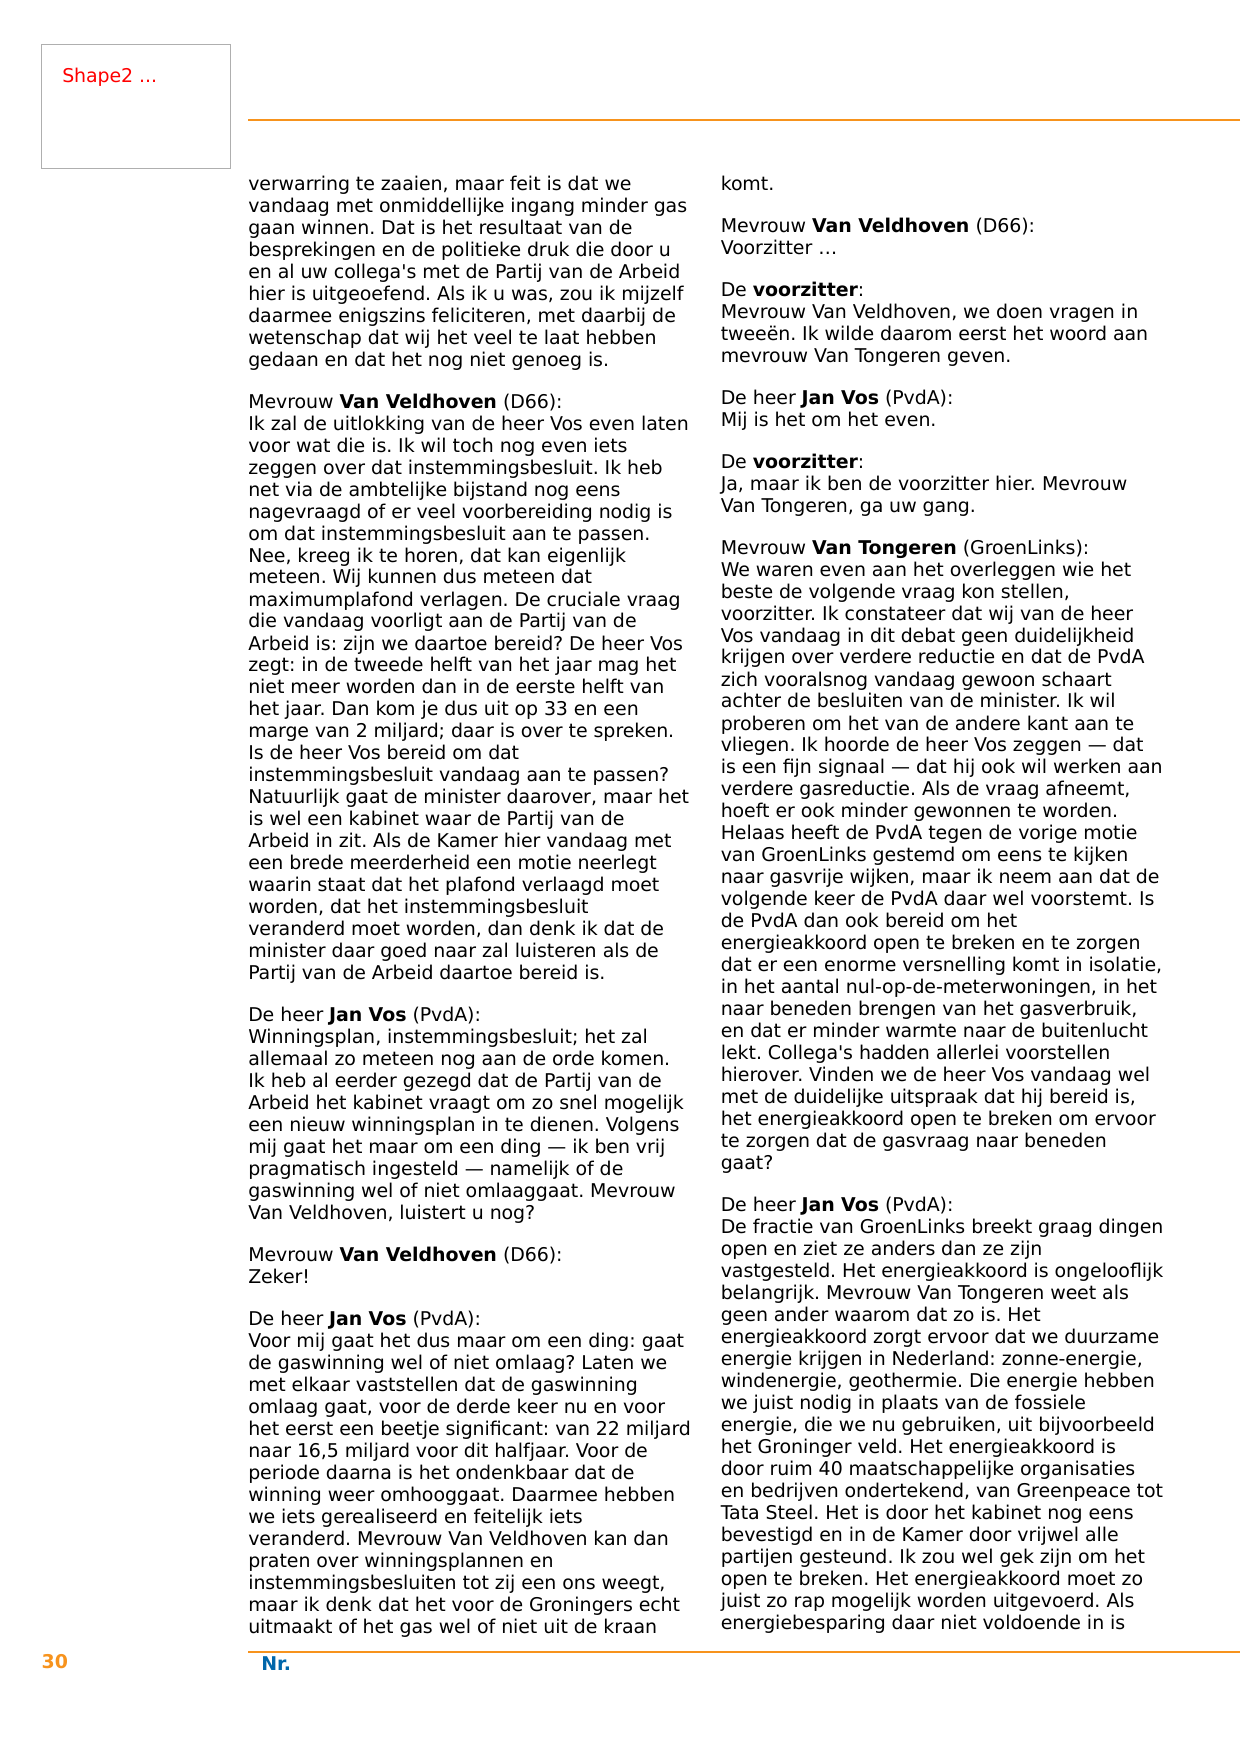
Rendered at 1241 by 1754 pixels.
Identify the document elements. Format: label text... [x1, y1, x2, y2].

text De voorzitter: [721, 451, 1163, 473]
text Mevrouw Van Veldhoven (D66): [248, 1244, 691, 1266]
text Voorzitter … [721, 237, 1163, 259]
text De fractie van GroenLinks breekt graag dingen open en ziet ze anders dan ze zijn vastgesteld. Het energieakkoord is ongelooflijk belangrijk. Mevrouw Van Tongeren weet als geen ander waarom dat zo is. Het energieakkoord zorgt ervoor dat we duurzame energie krijgen in Nederland: zonne-energie, windenergie, geothermie. Die energie hebben we juist nodig in plaats van de fossiele energie, die we nu gebruiken, uit bijvoorbeeld het Groninger veld. Het energieakkoord is door ruim 40 maatschappelijke organisaties en bedrijven ondertekend, van Greenpeace tot Tata Steel. Het is door het kabinet nog eens bevestigd en in de Kamer door vrijwel alle partijen gesteund. Ik zou wel gek zijn om het open te breken. Het energieakkoord moet zo juist zo rap mogelijk worden uitgevoerd. Als energiebesparing daar niet voldoende in is [721, 1216, 1163, 1633]
text De heer Jan Vos (PvdA): [248, 1004, 691, 1026]
text komt. [721, 173, 1163, 195]
text De heer Jan Vos (PvdA): [721, 387, 1163, 409]
text Mevrouw Van Veldhoven (D66): [721, 215, 1163, 237]
text Ja, maar ik ben de voorzitter hier. Mevrouw Van Tongeren, ga uw gang. [721, 473, 1163, 517]
text verwarring te zaaien, maar feit is dat we vandaag met onmiddellijke ingang minder gas gaan winnen. Dat is het resultaat van de besprekingen en de politieke druk die door u en al uw collega's met de Partij van de Arbeid hier is uitgeoefend. Als ik u was, zou ik mijzelf daarmee enigszins feliciteren, met daarbij de wetenschap dat wij het veel te laat hebben gedaan en dat het nog niet genoeg is. [248, 173, 691, 371]
text Mevrouw Van Veldhoven, we doen vragen in tweeën. Ik wilde daarom eerst het woord aan mevrouw Van Tongeren geven. [721, 301, 1163, 367]
text De heer Jan Vos (PvdA): [248, 1308, 691, 1330]
text Voor mij gaat het dus maar om een ding: gaat de gaswinning wel of niet omlaag? Laten we met elkaar vaststellen dat de gaswinning omlaag gaat, voor de derde keer nu en voor het eerst een beetje significant: van 22 miljard naar 16,5 miljard voor dit halfjaar. Voor de periode daarna is het ondenkbaar dat de winning weer omhooggaat. Daarmee hebben we iets gerealiseerd en feitelijk iets veranderd. Mevrouw Van Veldhoven kan dan praten over winningsplannen en instemmingsbesluiten tot zij een ons weegt, maar ik denk dat het voor de Groningers echt uitmaakt of het gas wel of niet uit de kraan [248, 1330, 691, 1637]
text De voorzitter: [721, 279, 1163, 301]
text We waren even aan het overleggen wie het beste de volgende vraag kon stellen, voorzitter. Ik constateer dat wij van de heer Vos vandaag in dit debat geen duidelijkheid krijgen over verdere reductie en dat de PvdA zich vooralsnog vandaag gewoon schaart achter de besluiten van de minister. Ik wil proberen om het van de andere kant aan te vliegen. Ik hoorde de heer Vos zeggen — dat is een fijn signaal — dat hij ook wil werken aan verdere gasreductie. Als de vraag afneemt, hoeft er ook minder gewonnen te worden. Helaas heeft de PvdA tegen de vorige motie van GroenLinks gestemd om eens te kijken naar gasvrije wijken, maar ik neem aan dat de volgende keer de PvdA daar wel voorstemt. Is de PvdA dan ook bereid om het energieakkoord open te breken en te zorgen dat er een enorme versnelling komt in isolatie, in het aantal nul-op-de-meterwoningen, in het naar beneden brengen van het gasverbruik, en dat er minder warmte naar de buitenlucht lekt. Collega's hadden allerlei voorstellen hierover. Vinden we de heer Vos vandaag wel met de duidelijke uitspraak dat hij bereid is, het energieakkoord open te breken om ervoor te zorgen dat de gasvraag naar beneden gaat? [721, 558, 1163, 1174]
text Zeker! [248, 1266, 691, 1288]
text Winningsplan, instemmingsbesluit; het zal allemaal zo meteen nog aan de orde komen. Ik heb al eerder gezegd dat de Partij van de Arbeid het kabinet vraagt om zo snel mogelijk een nieuw winningsplan in te dienen. Volgens mij gaat het maar om een ding — ik ben vrij pragmatisch ingesteld — namelijk of de gaswinning wel of niet omlaaggaat. Mevrouw Van Veldhoven, luistert u nog? [248, 1026, 691, 1224]
text Ik zal de uitlokking van de heer Vos even laten voor wat die is. Ik wil toch nog even iets zeggen over dat instemmingsbesluit. Ik heb net via de ambtelijke bijstand nog eens nagevraagd of er veel voorbereiding nodig is om dat instemmingsbesluit aan te passen. Nee, kreeg ik te horen, dat kan eigenlijk meteen. Wij kunnen dus meteen dat maximumplafond verlagen. De cruciale vraag die vandaag voorligt aan de Partij van de Arbeid is: zijn we daartoe bereid? De heer Vos zegt: in de tweede helft van het jaar mag het niet meer worden dan in de eerste helft van het jaar. Dan kom je dus uit op 33 en een marge van 2 miljard; daar is over te spreken. Is de heer Vos bereid om dat instemmingsbesluit vandaag aan te passen? Natuurlijk gaat de minister daarover, maar het is wel een kabinet waar de Partij van de Arbeid in zit. Als de Kamer hier vandaag met een brede meerderheid een motie neerlegt waarin staat dat het plafond verlaagd moet worden, dat het instemmingsbesluit veranderd moet worden, dan denk ik dat de minister daar goed naar zal luisteren als de Partij van de Arbeid daartoe bereid is. [248, 413, 691, 984]
text De heer Jan Vos (PvdA): [721, 1194, 1163, 1216]
text Mevrouw Van Veldhoven (D66): [248, 391, 691, 413]
text Mevrouw Van Tongeren (GroenLinks): [721, 537, 1163, 558]
text Mij is het om het even. [721, 409, 1163, 431]
